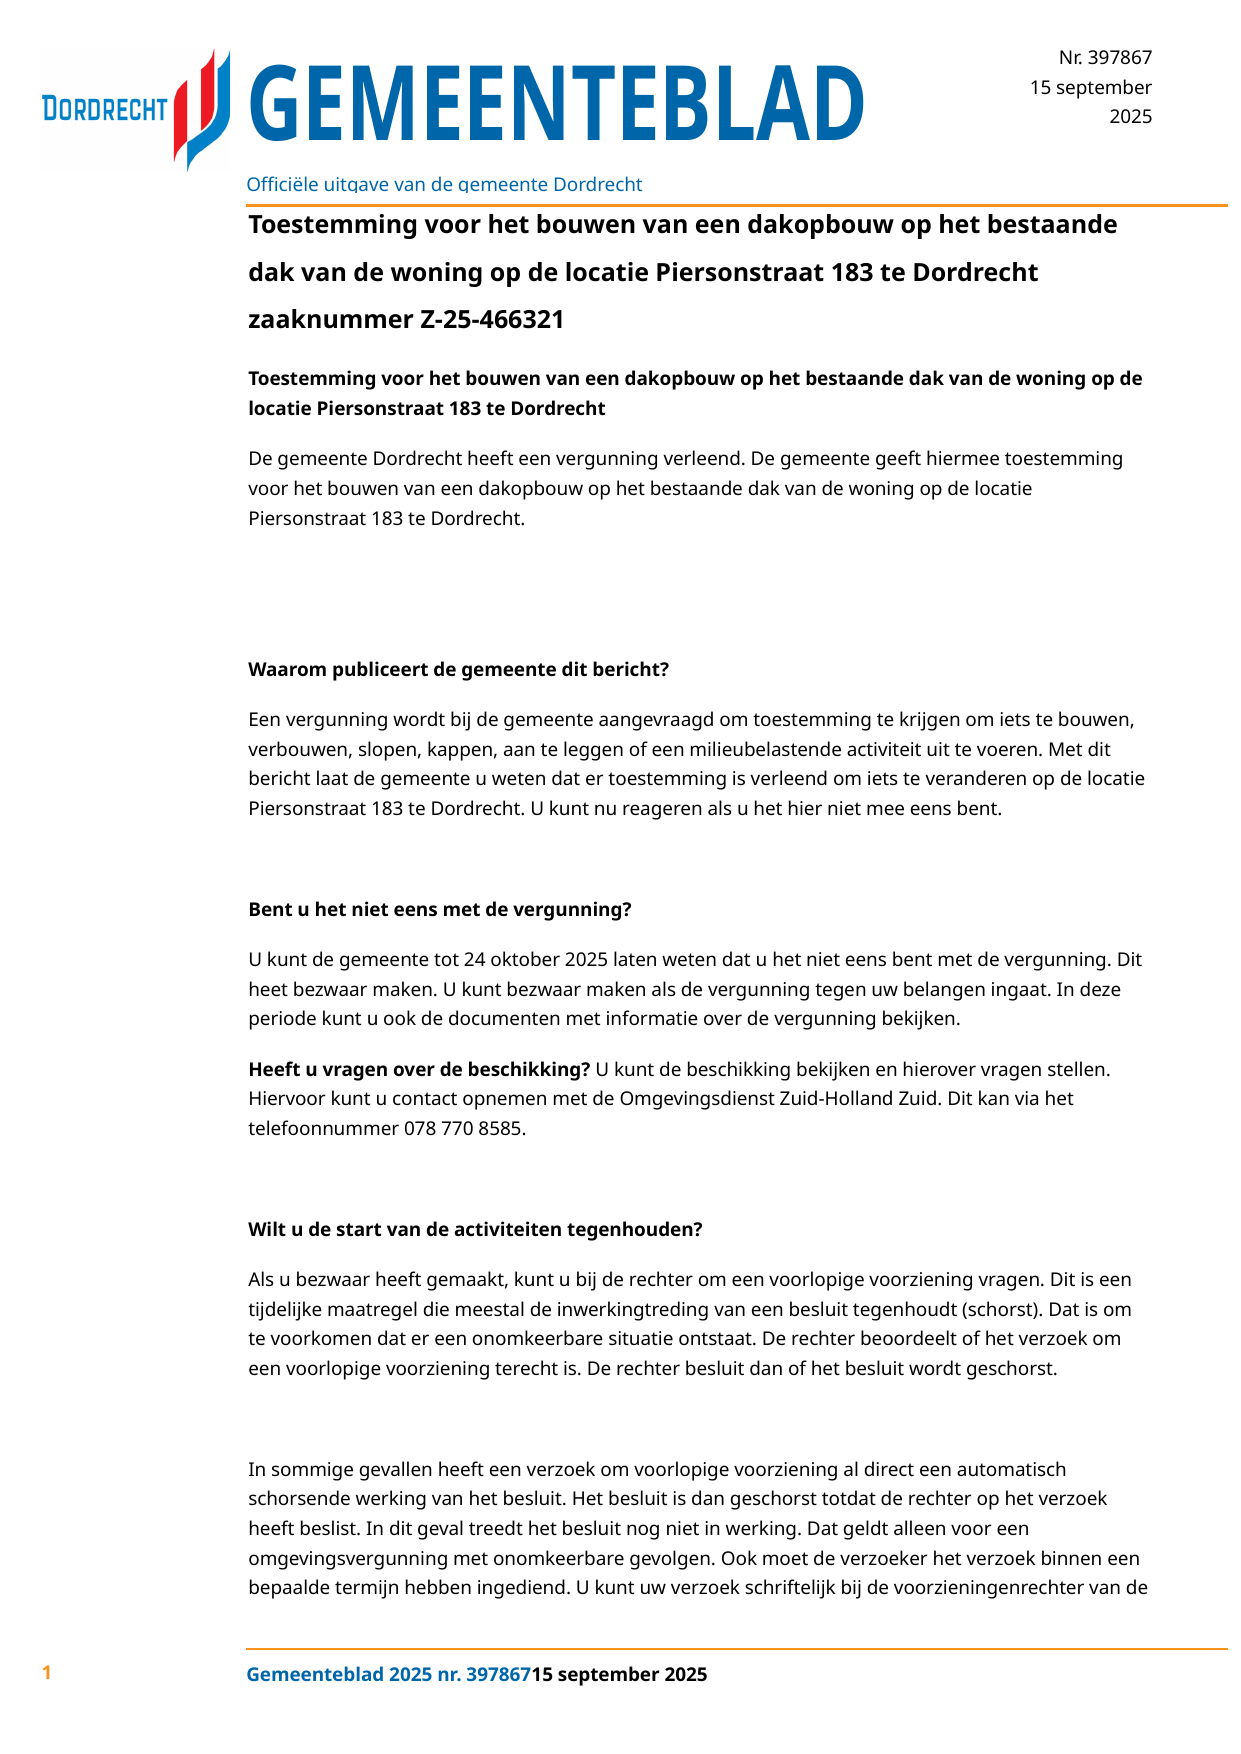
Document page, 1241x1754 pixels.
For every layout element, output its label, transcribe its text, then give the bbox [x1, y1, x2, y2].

text Toestemming voor het bouwen van een dakopbouw op het bestaande dak van de woning op de locatie Piersonstraat 183 te Dordrecht [248, 366, 1152, 421]
picture [41, 47, 231, 172]
text Waarom publiceert de gemeente dit bericht? [248, 656, 1152, 682]
text In sommige gevallen heeft een verzoek om voorlopige voorziening al direct een automatisch schorsende werking van het besluit. Het besluit is dan geschorst totdat de rechter op het verzoek heeft beslist. In dit geval treedt het besluit nog niet in werking. Dat geldt alleen voor een omgevingsvergunning met onomkeerbare gevolgen. Ook moet de verzoeker het verzoek binnen een bepaalde termijn hebben ingediend. U kunt uw verzoek schriftelijk bij de voorzieningenrechter van de [248, 1456, 1152, 1600]
text Een vergunning wordt bij de gemeente aangevraagd om toestemming te krijgen om iets te bouwen, verbouwen, slopen, kappen, aan te leggen of een milieubelastende activiteit uit te voeren. Met dit bericht laat de gemeente u weten dat er toestemming is verleend om iets te veranderen op de locatie Piersonstraat 183 te Dordrecht. U kunt nu reageren als u het hier niet mee eens bent. [248, 706, 1152, 821]
text Toestemming voor het bouwen van een dakopbouw op het bestaande dak van de woning op de locatie Piersonstraat 183 te Dordrecht zaaknummer Z-25-466321 [248, 207, 1152, 336]
text U kunt de gemeente tot 24 oktober 2025 laten weten dat u het niet eens bent met de vergunning. Dit heet bezwaar maken. U kunt bezwaar maken als de vergunning tegen uw belangen ingaat. In deze periode kunt u ook de documenten met informatie over de vergunning bekijken. [248, 946, 1152, 1031]
text De gemeente Dordrecht heeft een vergunning verleend. De gemeente geeft hiermee toestemming voor het bouwen van een dakopbouw op het bestaande dak van de woning op de locatie Piersonstraat 183 te Dordrecht. [248, 446, 1152, 530]
text Heeft u vragen over de beschikking? U kunt de beschikking bekijken en hierover vragen stellen. Hiervoor kunt u contact opnemen met de Omgevingsdienst Zuid-Holland Zuid. Dit kan via het telefoonnummer 078 770 8585. [248, 1056, 1152, 1141]
text Wilt u de start van de activiteiten tegenhouden? [248, 1216, 1152, 1242]
text Bent u het niet eens met de vergunning? [248, 896, 1152, 922]
text Als u bezwaar heeft gemaakt, kunt u bij de rechter om een voorlopige voorziening vragen. Dit is een tijdelijke maatregel die meestal de inwerkingtreding van een besluit tegenhoudt (schorst). Dat is om te voorkomen dat er een onomkeerbare situatie ontstaat. De rechter beoordeelt of het verzoek om een voorlopige voorziening terecht is. De rechter besluit dan of het besluit wordt geschorst. [248, 1266, 1152, 1381]
